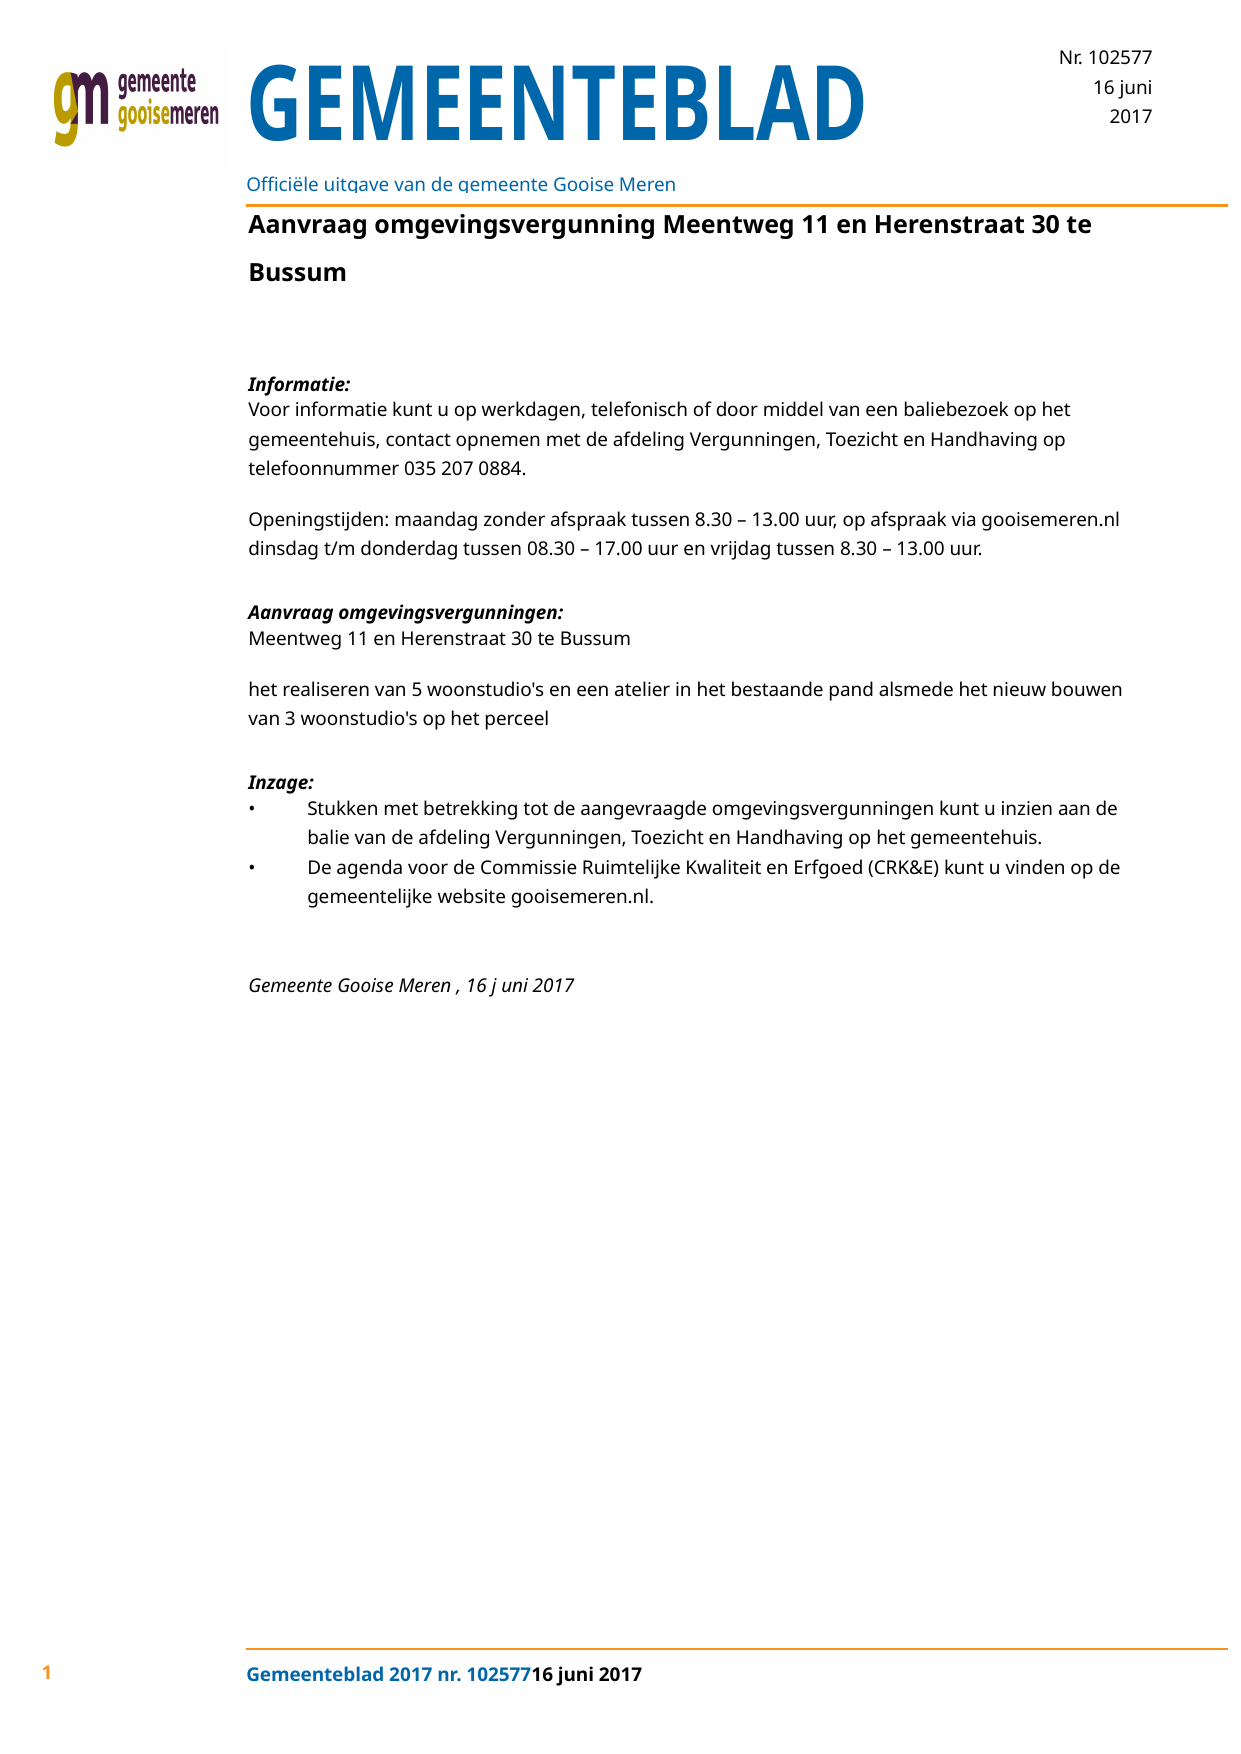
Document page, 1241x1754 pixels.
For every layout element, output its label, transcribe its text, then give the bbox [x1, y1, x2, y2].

list De agenda voor de Commissie Ruimtelijke Kwaliteit en Erfgoed (CRK&E) kunt u vinden op de gemeentelijke website gooisemeren.nl. [248, 854, 1152, 909]
list Stukken met betrekking tot de aangevraagde omgevingsvergunningen kunt u inzien aan de balie van de afdeling Vergunningen, Toezicht en Handhaving op het gemeentehuis. [248, 795, 1152, 850]
text Voor informatie kunt u op werkdagen, telefonisch of door middel van een baliebezoek op het gemeentehuis, contact opnemen met de afdeling Vergunningen, Toezicht en Handhaving op telefoonnummer 035 207 0884. [248, 396, 1152, 481]
text Aanvraag omgevingsvergunningen: [248, 599, 1152, 625]
picture [41, 47, 231, 172]
text Gemeente Gooise Meren , 16 j uni 2017 [248, 972, 1152, 998]
text Informatie: [248, 371, 1152, 396]
text Inzage: [248, 769, 1152, 795]
text het realiseren van 5 woonstudio's en een atelier in het bestaande pand alsmede het nieuw bouwen van 3 woonstudio's op het perceel [248, 676, 1152, 731]
text Aanvraag omgevingsvergunning Meentweg 11 en Herenstraat 30 te Bussum [248, 207, 1152, 288]
text Meentweg 11 en Herenstraat 30 te Bussum [248, 625, 1152, 651]
text Openingstijden: maandag zonder afspraak tussen 8.30 – 13.00 uur, op afspraak via gooisemeren.nl dinsdag t/m donderdag tussen 08.30 – 17.00 uur en vrijdag tussen 8.30 – 13.00 uur. [248, 506, 1152, 561]
